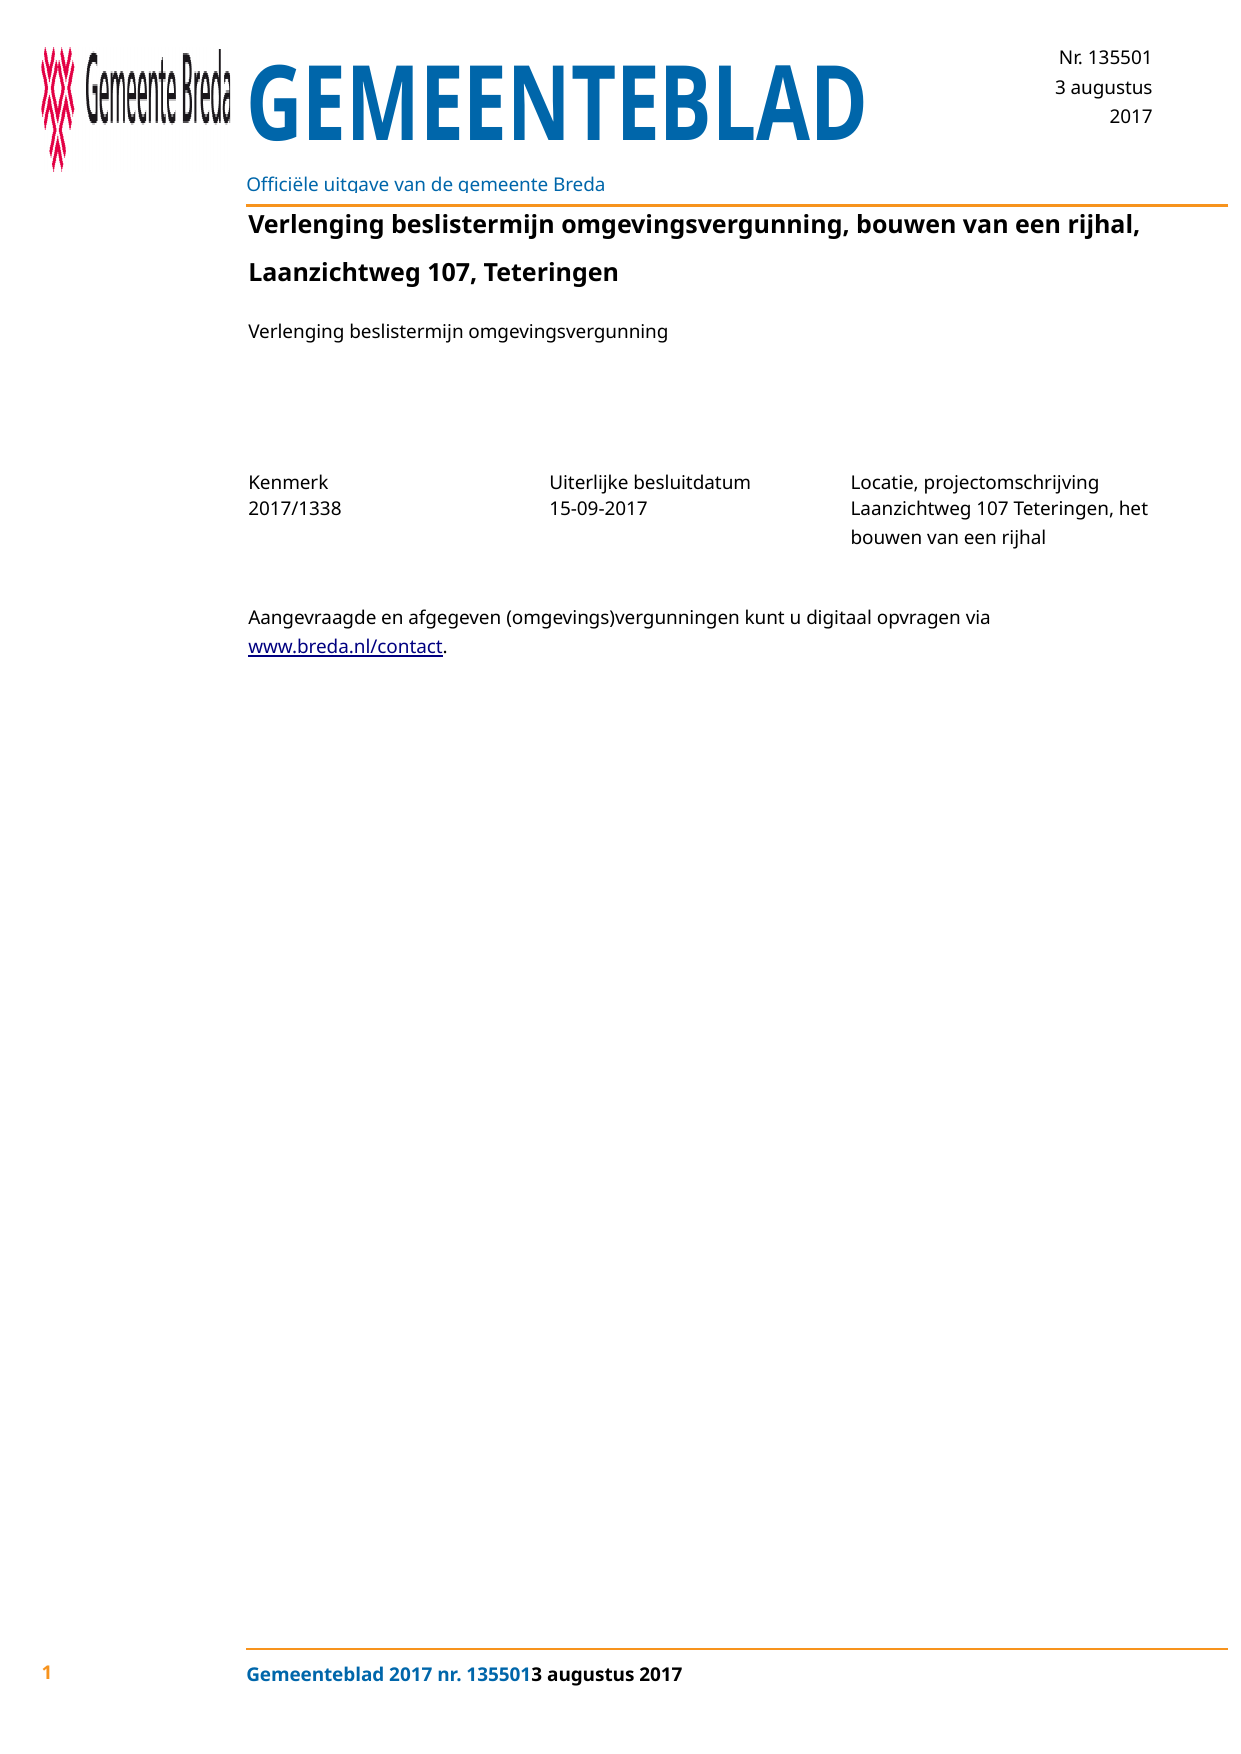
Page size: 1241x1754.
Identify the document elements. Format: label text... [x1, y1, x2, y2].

table_header Kenmerk [248, 469, 549, 495]
text Verlenging beslistermijn omgevingsvergunning [248, 318, 1152, 344]
text Verlenging beslistermijn omgevingsvergunning, bouwen van een rijhal, Laanzichtweg 107, Teteringen [248, 207, 1152, 288]
text Aangevraagde en afgegeven (omgevings)vergunningen kunt u digitaal opvragen via www.breda.nl/contact. [248, 604, 1152, 659]
table_cell Laanzichtweg 107 Teteringen, het bouwen van een rijhal [850, 495, 1152, 550]
table_header Uiterlijke besluitdatum [549, 469, 850, 495]
table_header Locatie, projectomschrijving [850, 469, 1152, 495]
picture [41, 47, 231, 172]
table_cell 2017/1338 [248, 495, 549, 550]
table_cell 15-09-2017 [549, 495, 850, 550]
